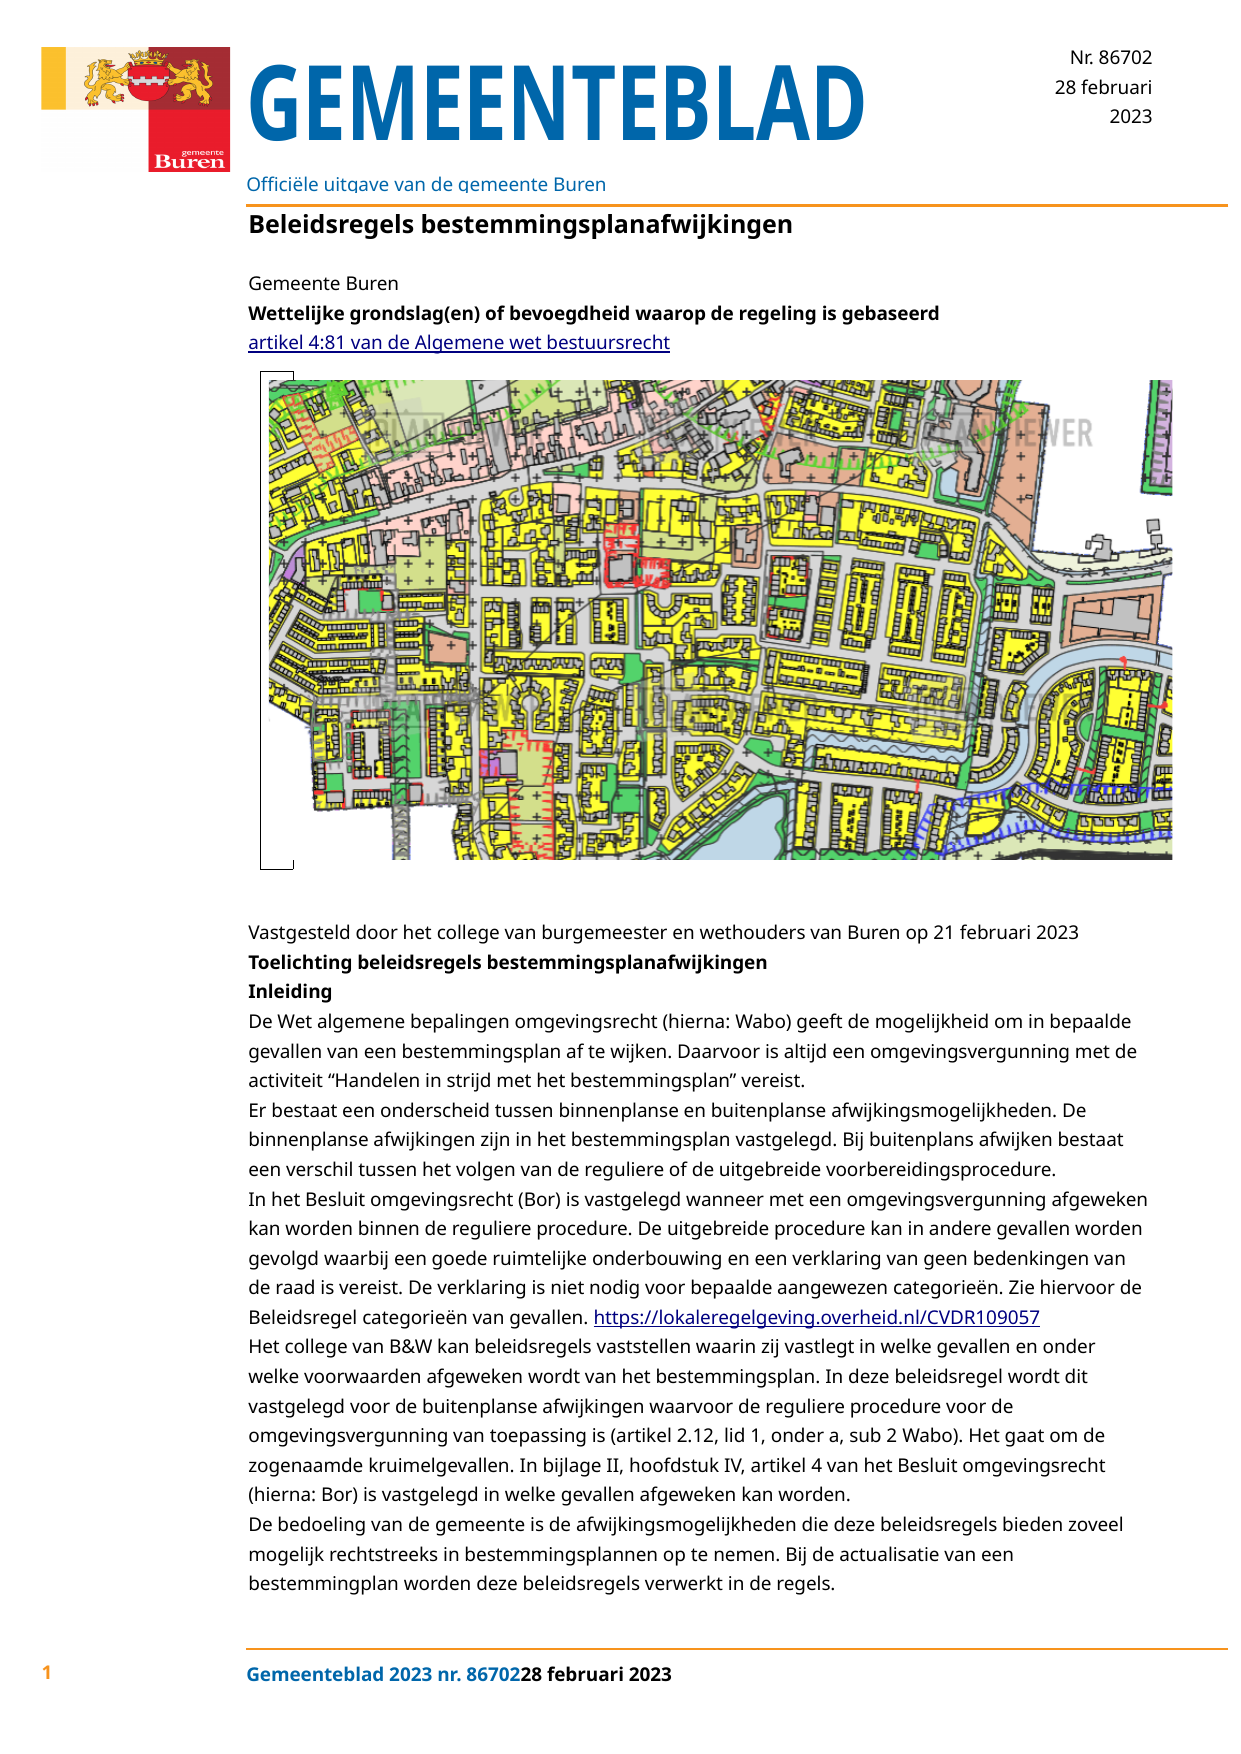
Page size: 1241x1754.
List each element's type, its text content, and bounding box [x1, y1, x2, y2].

text Het college van B&W kan beleidsregels vaststellen waarin zij vastlegt in welke gevallen en onder welke voorwaarden afgeweken wordt van het bestemmingsplan. In deze beleidsregel wordt dit vastgelegd voor de buitenplanse afwijkingen waarvoor de reguliere procedure voor de omgevingsvergunning van toepassing is (artikel 2.12, lid 1, onder a, sub 2 Wabo). Het gaat om de zogenaamde kruimelgevallen. In bijlage II, hoofdstuk IV, artikel 4 van het Besluit omgevingsrecht (hierna: Bor) is vastgelegd in welke gevallen afgeweken kan worden. [248, 1334, 1152, 1507]
text De bedoeling van de gemeente is de afwijkingsmogelijkheden die deze beleidsregels bieden zoveel mogelijk rechtstreeks in bestemmingsplannen op te nemen. Bij de actualisatie van een bestemmingplan worden deze beleidsregels verwerkt in de regels. [248, 1511, 1152, 1596]
text Inleiding [248, 979, 1152, 1004]
text Vastgesteld door het college van burgemeester en wethouders van Buren op 21 februari 2023 [248, 919, 1152, 945]
text In het Besluit omgevingsrecht (Bor) is vastgelegd wanneer met een omgevingsvergunning afgeweken kan worden binnen de reguliere procedure. De uitgebreide procedure kan in andere gevallen worden gevolgd waarbij een goede ruimtelijke onderbouwing en een verklaring van geen bedenkingen van de raad is vereist. De verklaring is niet nodig voor bepaalde aangewezen categorieën. Zie hiervoor de Beleidsregel categorieën van gevallen. https://lokaleregelgeving.overheid.nl/CVDR109057 [248, 1186, 1152, 1330]
text De Wet algemene bepalingen omgevingsrecht (hierna: Wabo) geeft de mogelijkheid om in bepaalde gevallen van een bestemmingsplan af te wijken. Daarvoor is altijd een omgevingsvergunning met de activiteit “Handelen in strijd met het bestemmingsplan” vereist. [248, 1008, 1152, 1093]
text Gemeente Buren [248, 270, 1152, 296]
picture [41, 47, 231, 172]
text Er bestaat een onderscheid tussen binnenplanse en buitenplanse afwijkingsmogelijkheden. De binnenplanse afwijkingen zijn in het bestemmingsplan vastgelegd. Bij buitenplans afwijken bestaat een verschil tussen het volgen van de reguliere of de uitgebreide voorbereidingsprocedure. [248, 1097, 1152, 1182]
text artikel 4:81 van de Algemene wet bestuursrecht [248, 329, 1152, 355]
text Wettelijke grondslag(en) of bevoegdheid waarop de regeling is gebaseerd [248, 300, 1152, 326]
text Beleidsregels bestemmingsplanafwijkingen [248, 207, 1152, 241]
text Toelichting beleidsregels bestemmingsplanafwijkingen [248, 949, 1152, 975]
picture [268, 380, 1173, 860]
